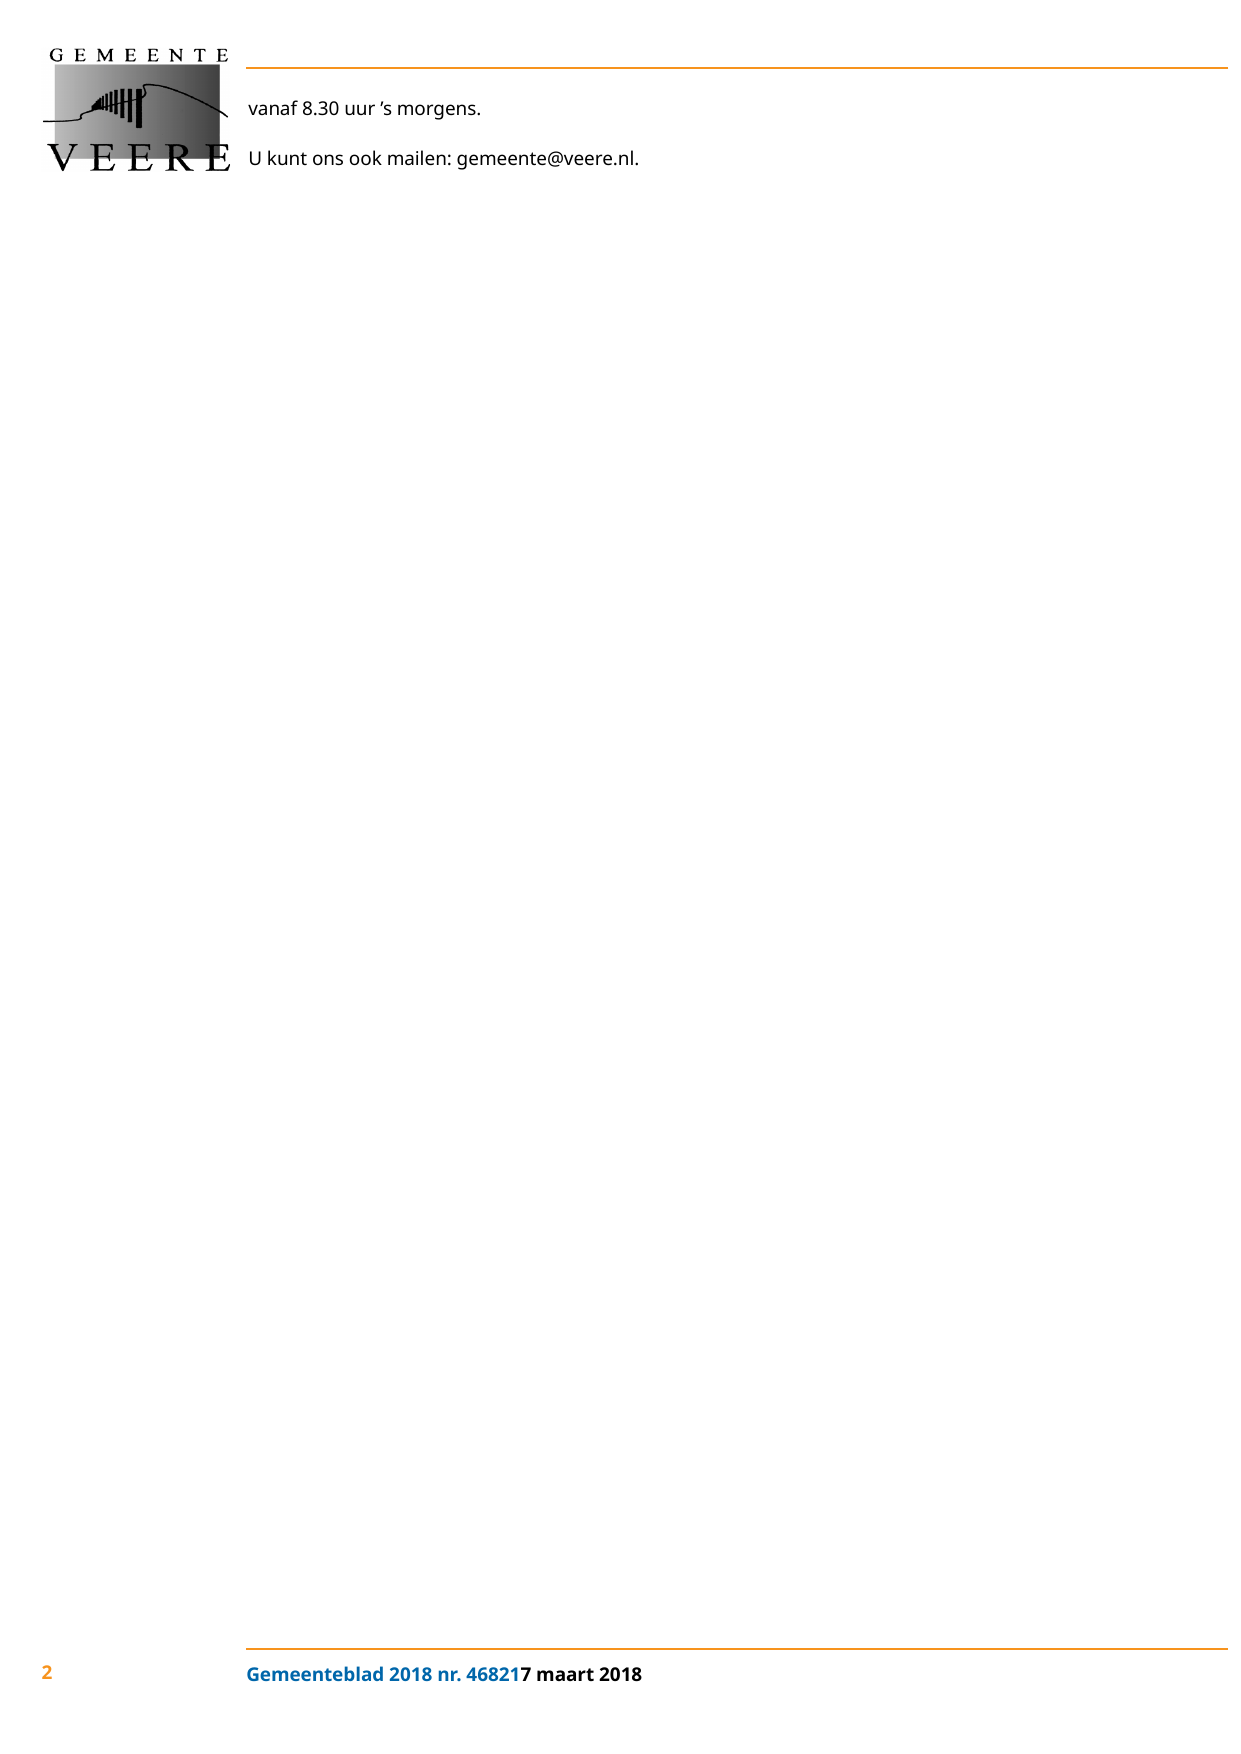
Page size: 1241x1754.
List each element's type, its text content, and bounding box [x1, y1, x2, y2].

picture [41, 47, 231, 172]
text U kunt ons ook mailen: gemeente@veere.nl. [248, 145, 1152, 171]
text vanaf 8.30 uur ’s morgens. [248, 95, 1152, 121]
